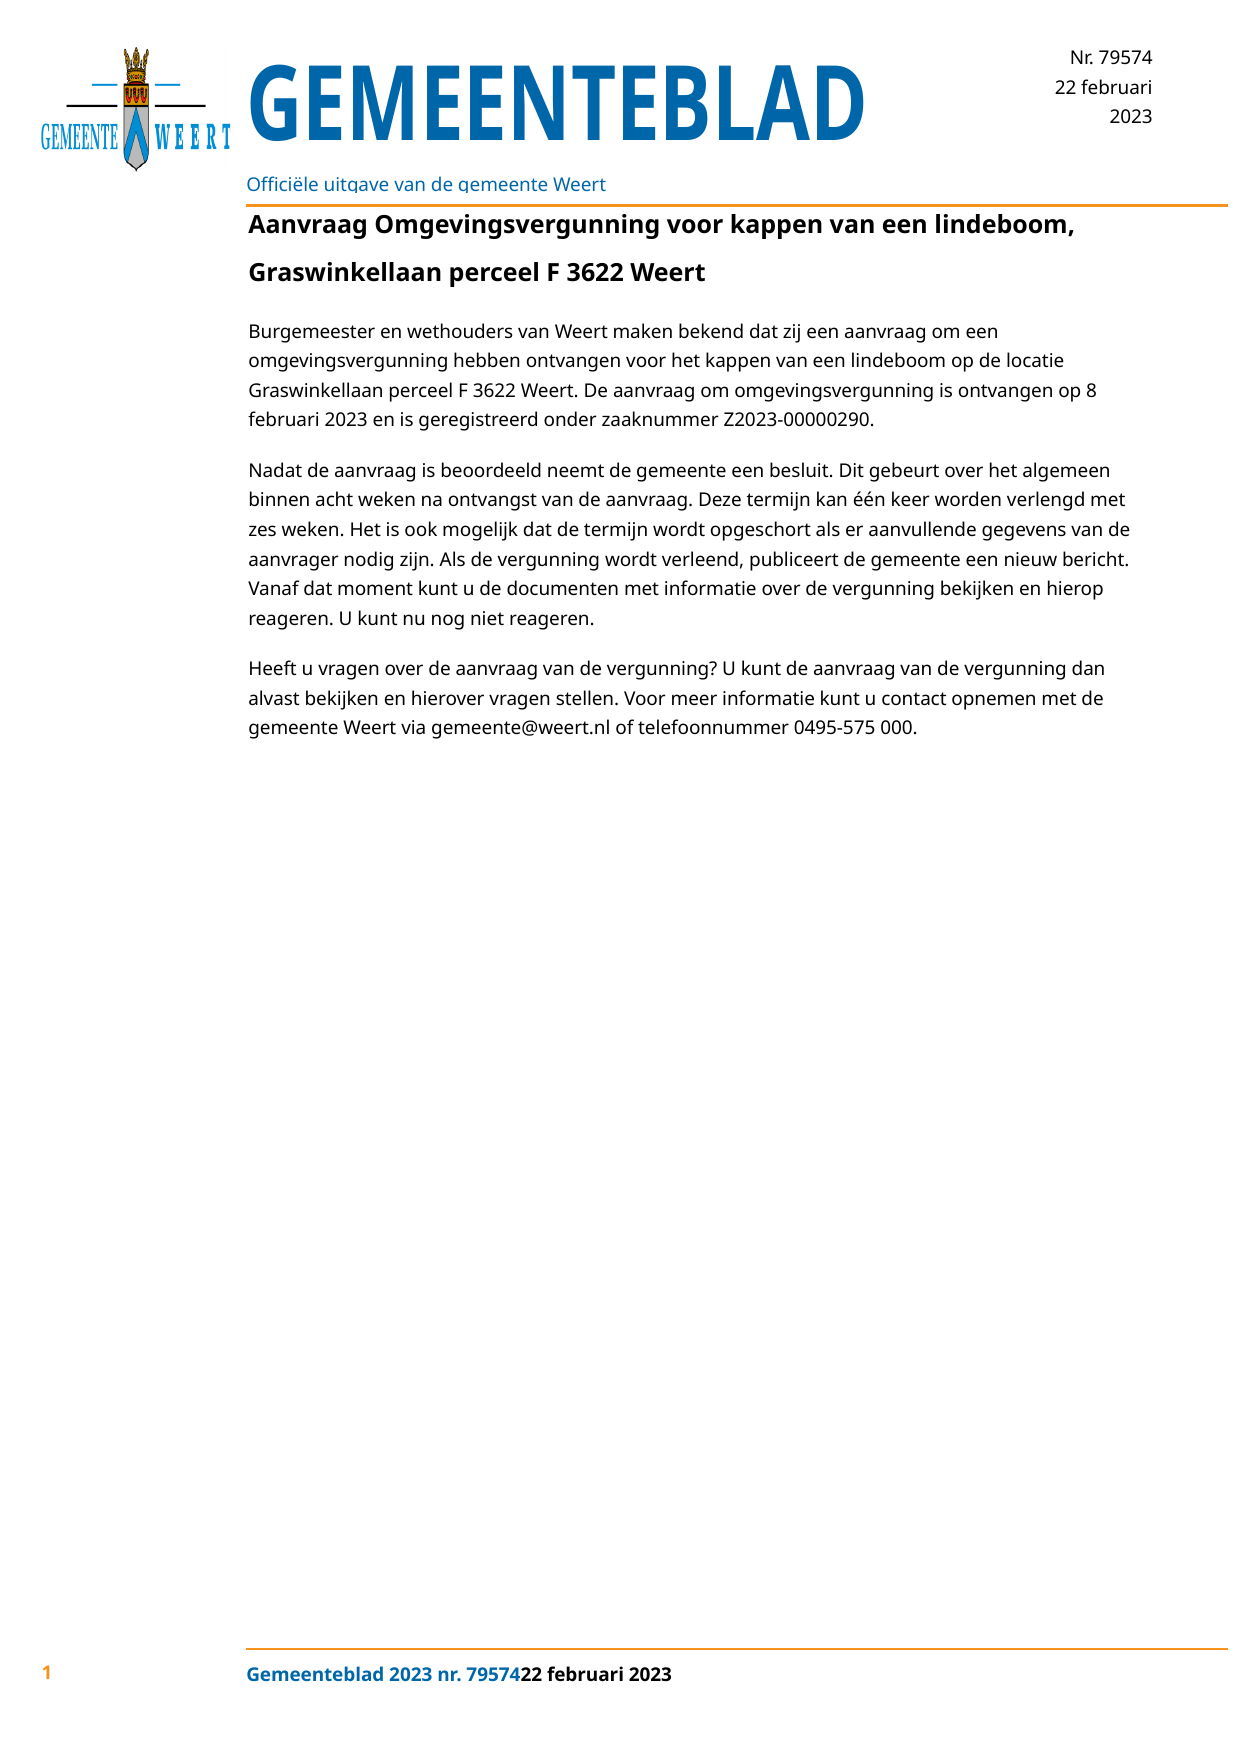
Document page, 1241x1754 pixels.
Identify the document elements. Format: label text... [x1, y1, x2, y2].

picture [41, 47, 231, 172]
text Heeft u vragen over de aanvraag van de vergunning? U kunt de aanvraag van de vergunning dan alvast bekijken en hierover vragen stellen. Voor meer informatie kunt u contact opnemen met de gemeente Weert via gemeente@weert.nl of telefoonnummer 0495-575 000. [248, 655, 1152, 740]
text Nadat de aanvraag is beoordeeld neemt de gemeente een besluit. Dit gebeurt over het algemeen binnen acht weken na ontvangst van de aanvraag. Deze termijn kan één keer worden verlengd met zes weken. Het is ook mogelijk dat de termijn wordt opgeschort als er aanvullende gegevens van de aanvrager nodig zijn. Als de vergunning wordt verleend, publiceert de gemeente een nieuw bericht. Vanaf dat moment kunt u de documenten met informatie over de vergunning bekijken en hierop reageren. U kunt nu nog niet reageren. [248, 457, 1152, 631]
text Burgemeester en wethouders van Weert maken bekend dat zij een aanvraag om een omgevingsvergunning hebben ontvangen voor het kappen van een lindeboom op de locatie Graswinkellaan perceel F 3622 Weert. De aanvraag om omgevingsvergunning is ontvangen op 8 februari 2023 en is geregistreerd onder zaaknummer Z2023-00000290. [248, 318, 1152, 432]
text Aanvraag Omgevingsvergunning voor kappen van een lindeboom, Graswinkellaan perceel F 3622 Weert [248, 207, 1152, 288]
